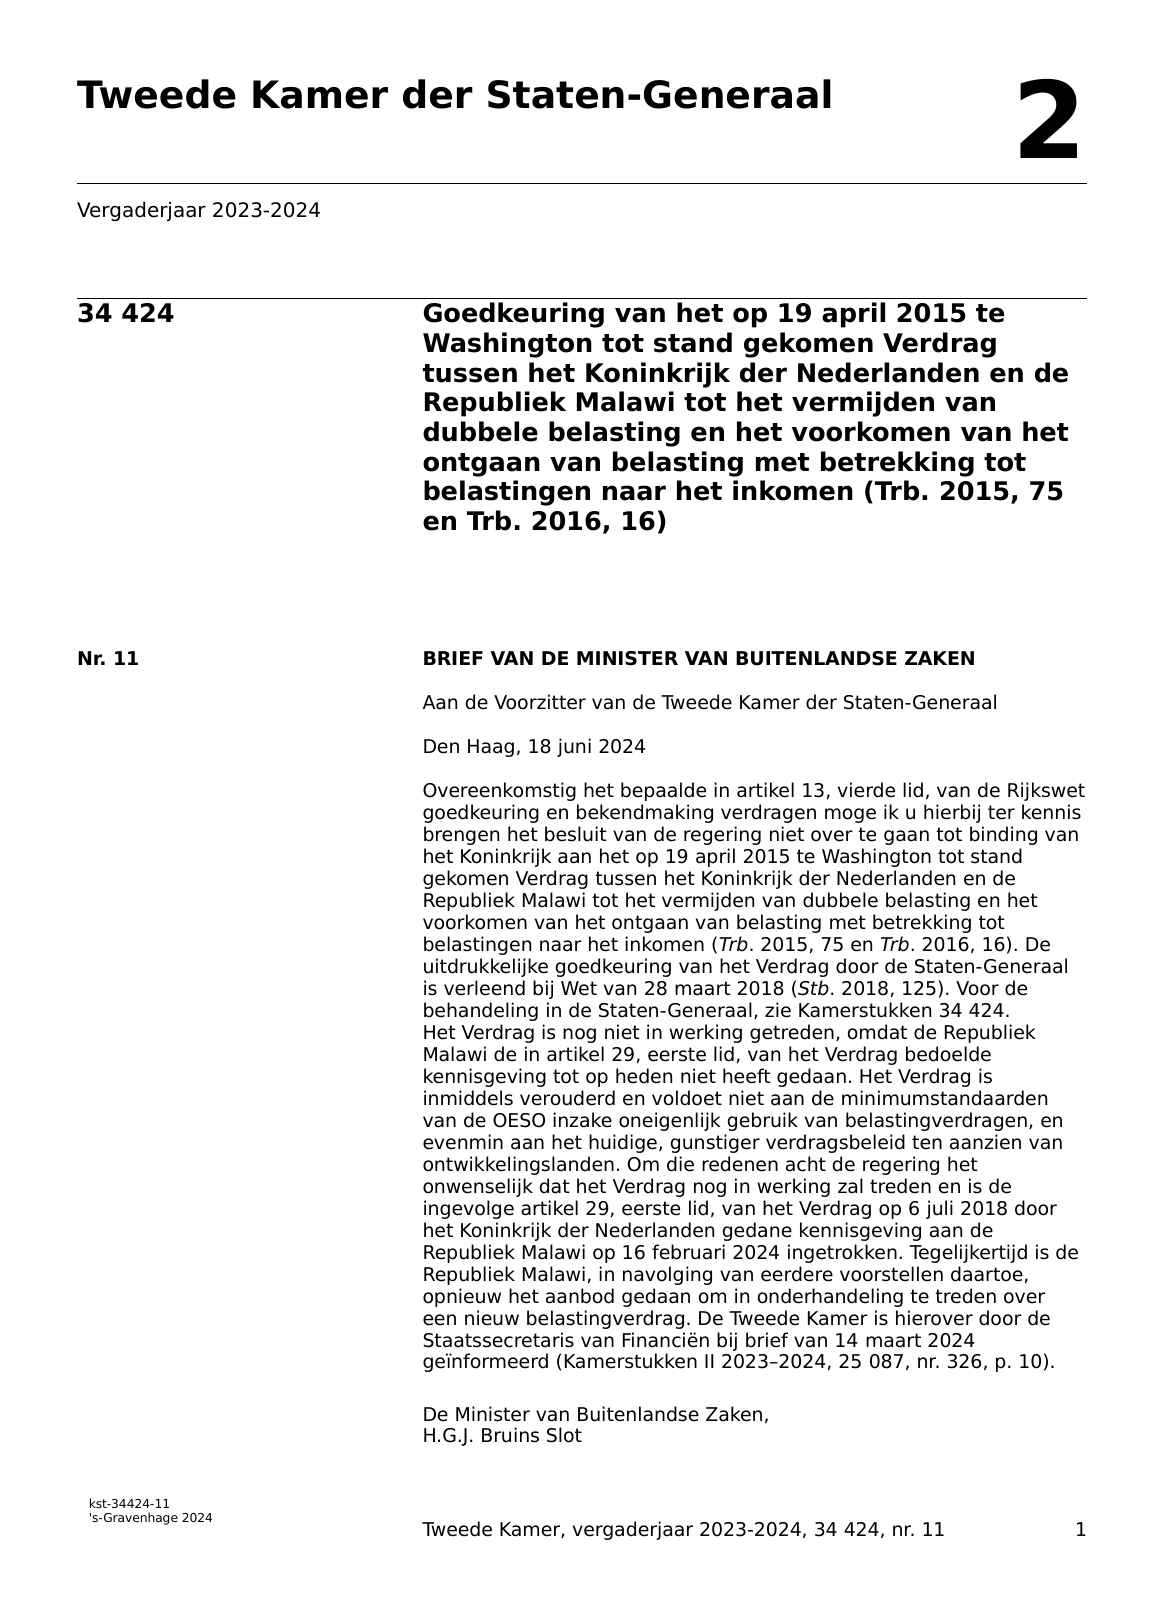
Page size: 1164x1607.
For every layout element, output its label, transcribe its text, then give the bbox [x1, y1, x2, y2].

table_cell Vergaderjaar 2023-2024 [77, 184, 1087, 298]
text Den Haag, 18 juni 2024 [422, 736, 1087, 758]
text De Minister van Buitenlandse Zaken, H.G.J. Bruins Slot [422, 1403, 1087, 1447]
table_header Tweede Kamer der Staten-Generaal [77, 59, 886, 183]
text 's-Gravenhage 2024 [88, 1511, 323, 1525]
text Overeenkomstig het bepaalde in artikel 13, vierde lid, van de Rijkswet goedkeuring en bekendmaking verdragen moge ik u hierbij ter kennis brengen het besluit van de regering niet over te gaan tot binding van het Koninkrijk aan het op 19 april 2015 te Washington tot stand gekomen Verdrag tussen het Koninkrijk der Nederlanden en de Republiek Malawi tot het vermijden van dubbele belasting en het voorkomen van het ontgaan van belasting met betrekking tot belastingen naar het inkomen (Trb. 2015, 75 en Trb. 2016, 16). De uitdrukkelijke goedkeuring van het Verdrag door de Staten-Generaal is verleend bij Wet van 28 maart 2018 (Stb. 2018, 125). Voor de behandeling in de Staten-Generaal, zie Kamerstukken 34 424. [422, 780, 1087, 1022]
text kst-34424-11 [88, 1497, 323, 1511]
table_header 2 [886, 59, 1087, 183]
text Het Verdrag is nog niet in werking getreden, omdat de Republiek Malawi de in artikel 29, eerste lid, van het Verdrag bedoelde kennisgeving tot op heden niet heeft gedaan. Het Verdrag is inmiddels verouderd en voldoet niet aan de minimumstandaarden van de OESO inzake oneigenlijk gebruik van belastingverdragen, en evenmin aan het huidige, gunstiger verdragsbeleid ten aanzien van ontwikkelingslanden. Om die redenen acht de regering het onwenselijk dat het Verdrag nog in werking zal treden en is de ingevolge artikel 29, eerste lid, van het Verdrag op 6 juli 2018 door het Koninkrijk der Nederlanden gedane kennisgeving aan de Republiek Malawi op 16 februari 2024 ingetrokken. Tegelijkertijd is de Republiek Malawi, in navolging van eerdere voorstellen daartoe, opnieuw het aanbod gedaan om in onderhandeling te treden over een nieuw belastingverdrag. De Tweede Kamer is hierover door de Staatssecretaris van Financiën bij brief van 14 maart 2024 geïnformeerd (Kamerstukken II 2023–2024, 25 087, nr. 326, p. 10). [422, 1022, 1087, 1373]
subtitle 34 424 Goedkeuring van het op 19 april 2015 te Washington tot stand gekomen Verdrag tussen het Koninkrijk der Nederlanden en de Republiek Malawi tot het vermijden van dubbele belasting en het voorkomen van het ontgaan van belasting met betrekking tot belastingen naar het inkomen (Trb. 2015, 75 en Trb. 2016, 16) [77, 299, 1087, 536]
subtitle Nr. 11 BRIEF VAN DE MINISTER VAN BUITENLANDSE ZAKEN [77, 647, 1087, 669]
text Aan de Voorzitter van de Tweede Kamer der Staten-Generaal [422, 692, 1087, 714]
